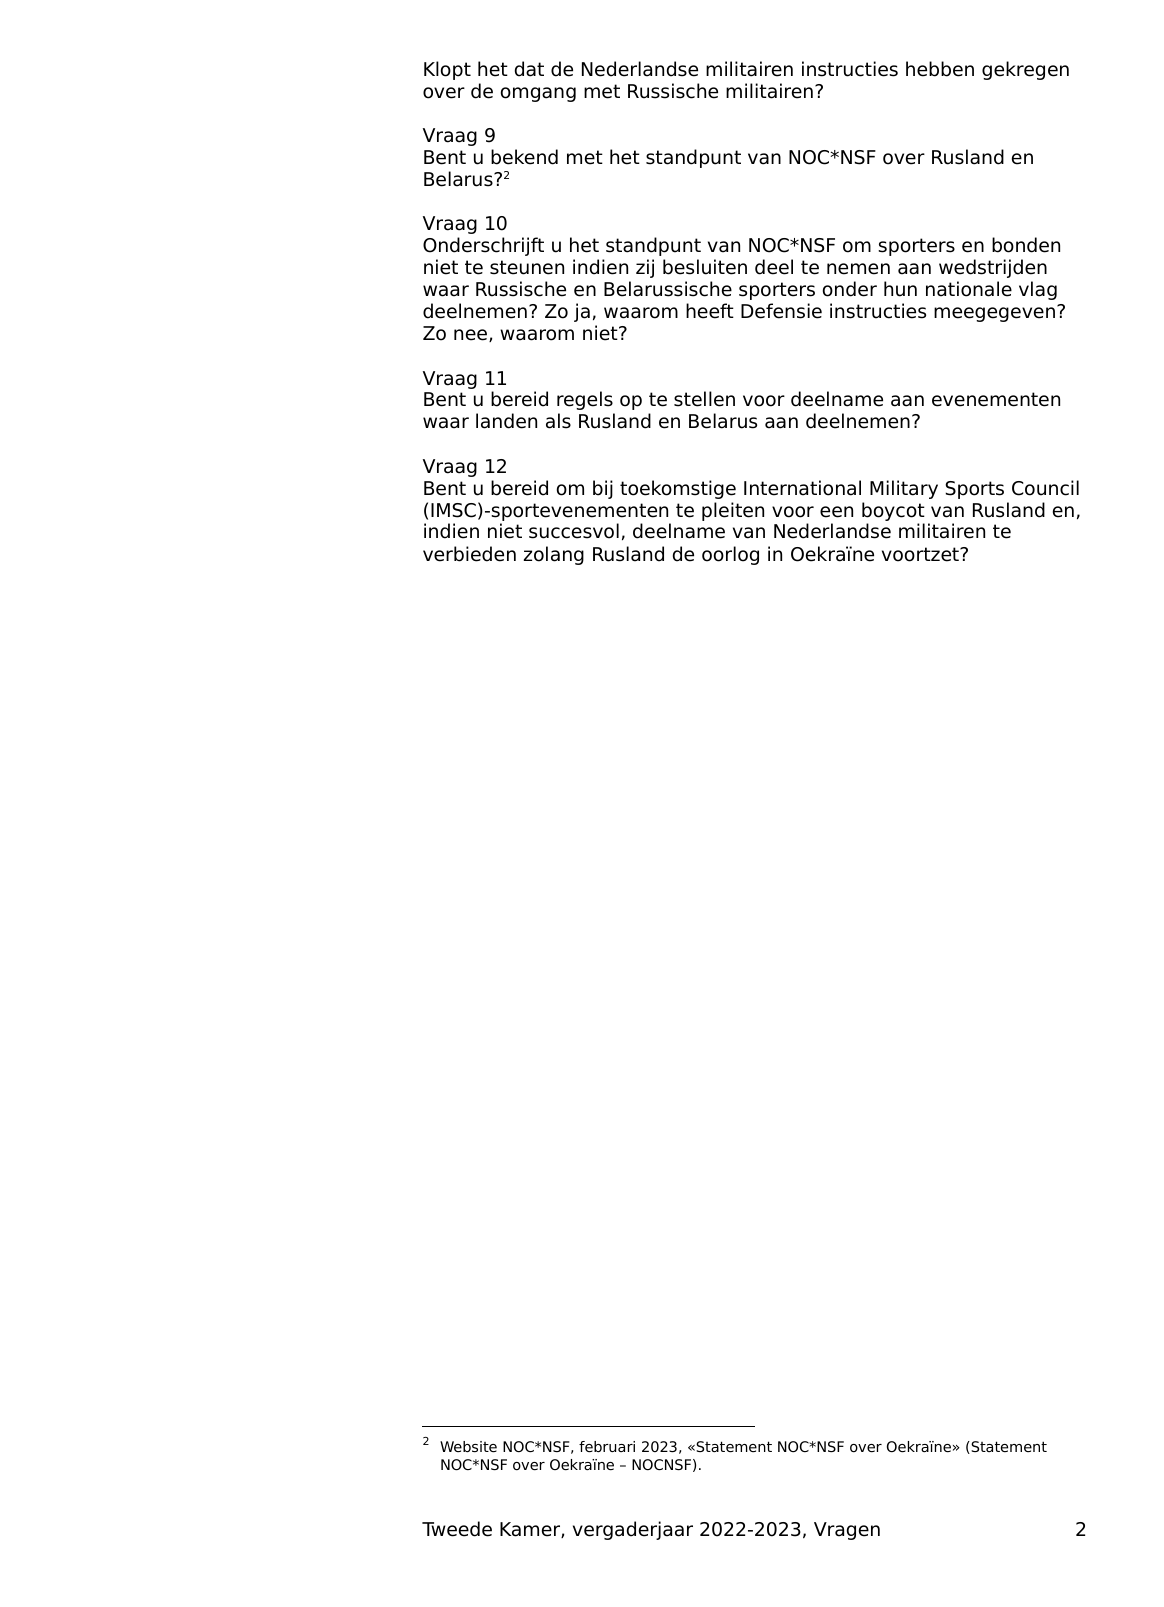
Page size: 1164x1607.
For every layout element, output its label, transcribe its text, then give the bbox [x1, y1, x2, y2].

text Vraag 10 [422, 213, 1087, 235]
text Onderschrijft u het standpunt van NOC*NSF om sporters en bonden niet te steunen indien zij besluiten deel te nemen aan wedstrijden waar Russische en Belarussische sporters onder hun nationale vlag deelnemen? Zo ja, waarom heeft Defensie instructies meegegeven? Zo nee, waarom niet? [422, 235, 1087, 345]
text Bent u bereid regels op te stellen voor deelname aan evenementen waar landen als Rusland en Belarus aan deelnemen? [422, 389, 1087, 433]
text Bent u bekend met het standpunt van NOC*NSF over Rusland en Belarus? [422, 147, 1087, 191]
text Vraag 11 [422, 367, 1087, 389]
text Website NOC*NSF, februari 2023, «Statement NOC*NSF over Oekraïne» (Statement NOC*NSF over Oekraïne – NOCNSF). [422, 1435, 1087, 1474]
text Vraag 9 [422, 125, 1087, 147]
text Klopt het dat de Nederlandse militairen instructies hebben gekregen over de omgang met Russische militairen? [422, 59, 1087, 103]
text Vraag 12 [422, 456, 1087, 477]
text Bent u bereid om bij toekomstige International Military Sports Council (IMSC)-sportevenementen te pleiten voor een boycot van Rusland en, indien niet succesvol, deelname van Nederlandse militairen te verbieden zolang Rusland de oorlog in Oekraïne voortzet? [422, 477, 1087, 565]
